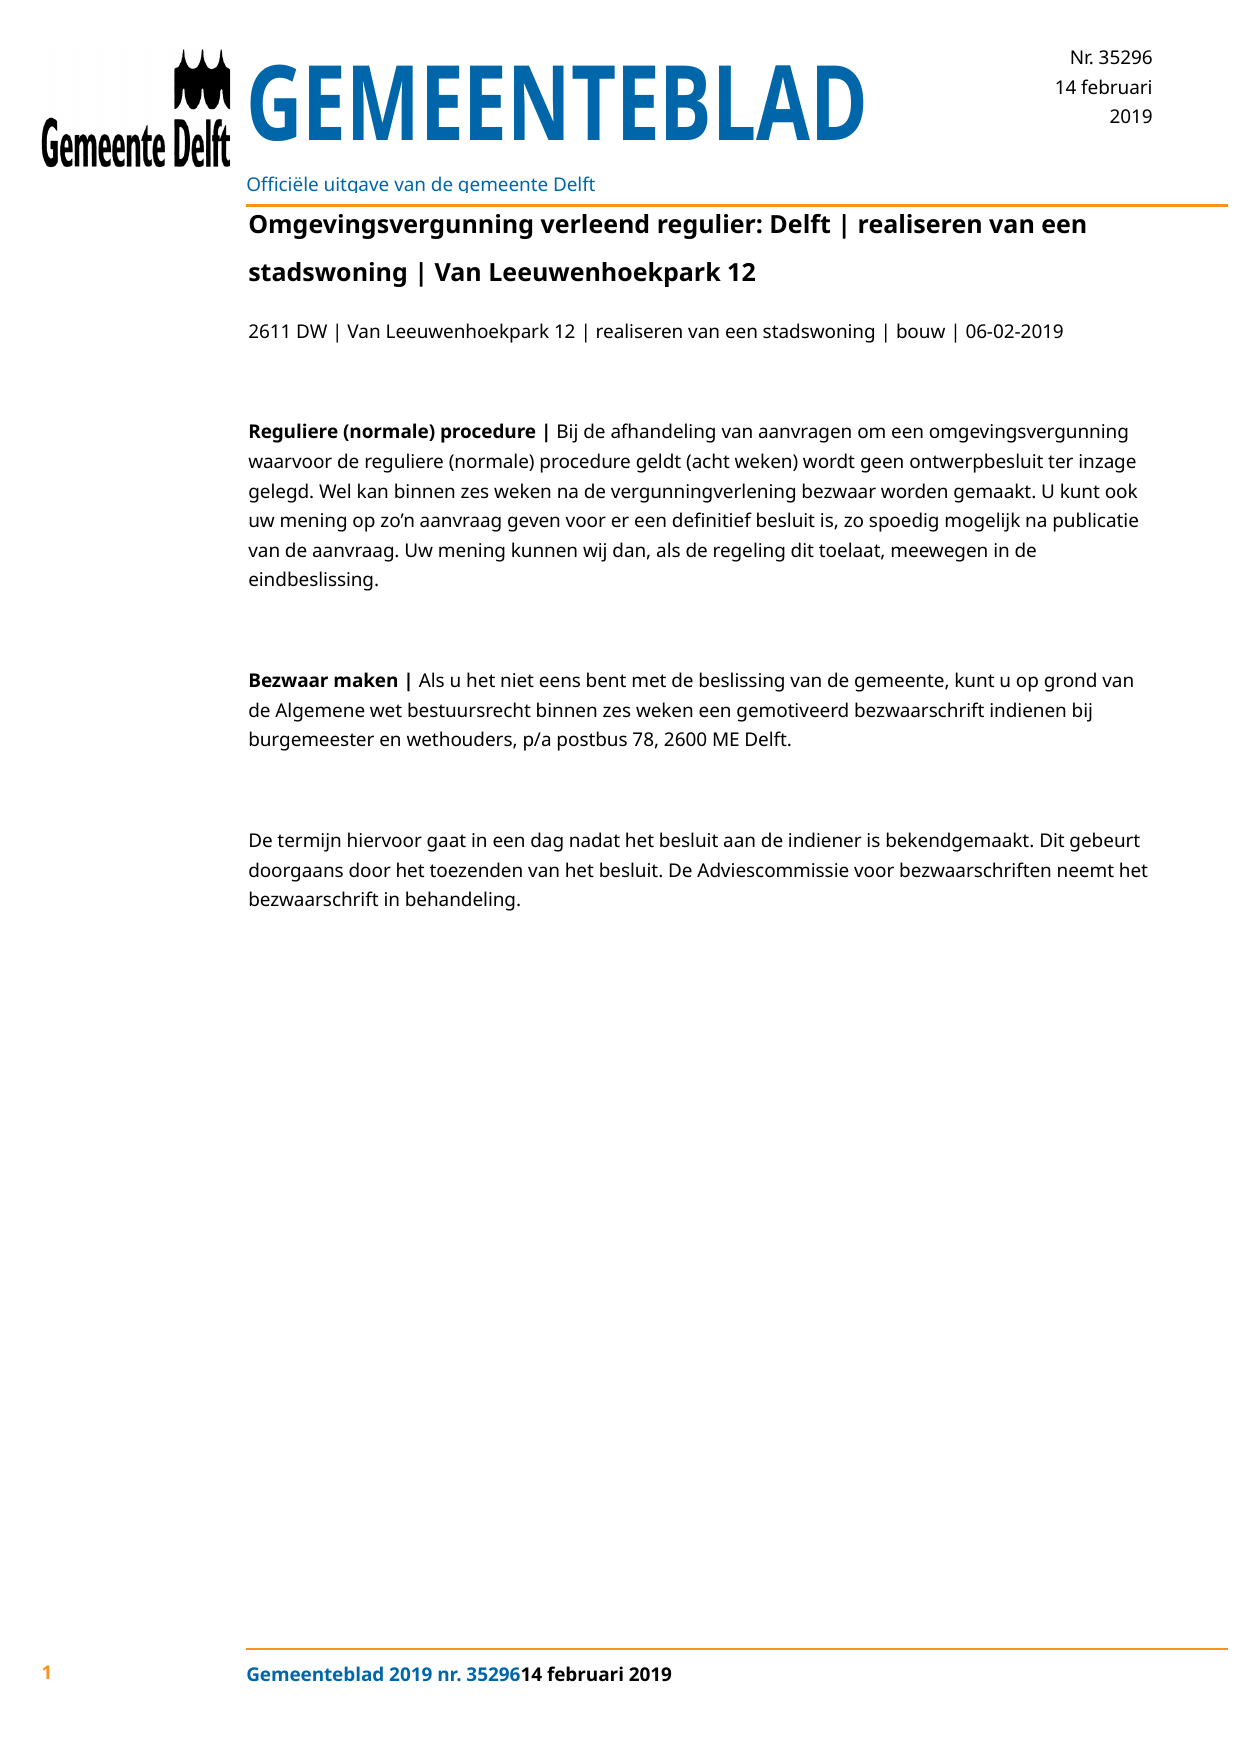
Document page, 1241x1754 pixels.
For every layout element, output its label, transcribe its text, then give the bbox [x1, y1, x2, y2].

picture [41, 47, 231, 172]
text Bezwaar maken | Als u het niet eens bent met de beslissing van de gemeente, kunt u op grond van de Algemene wet bestuursrecht binnen zes weken een gemotiveerd bezwaarschrift indienen bij burgemeester en wethouders, p/a postbus 78, 2600 ME Delft. [248, 667, 1152, 752]
text Reguliere (normale) procedure | Bij de afhandeling van aanvragen om een omgevingsvergunning waarvoor de reguliere (normale) procedure geldt (acht weken) wordt geen ontwerpbesluit ter inzage gelegd. Wel kan binnen zes weken na de vergunningverlening bezwaar worden gemaakt. U kunt ook uw mening op zo’n aanvraag geven voor er een definitief besluit is, zo spoedig mogelijk na publicatie van de aanvraag. Uw mening kunnen wij dan, als de regeling dit toelaat, meewegen in de eindbeslissing. [248, 419, 1152, 592]
text 2611 DW | Van Leeuwenhoekpark 12 | realiseren van een stadswoning | bouw | 06-02-2019 [248, 318, 1152, 344]
text De termijn hiervoor gaat in een dag nadat het besluit aan de indiener is bekendgemaakt. Dit gebeurt doorgaans door het toezenden van het besluit. De Adviescommissie voor bezwaarschriften neemt het bezwaarschrift in behandeling. [248, 827, 1152, 912]
text Omgevingsvergunning verleend regulier: Delft | realiseren van een stadswoning | Van Leeuwenhoekpark 12 [248, 207, 1152, 288]
